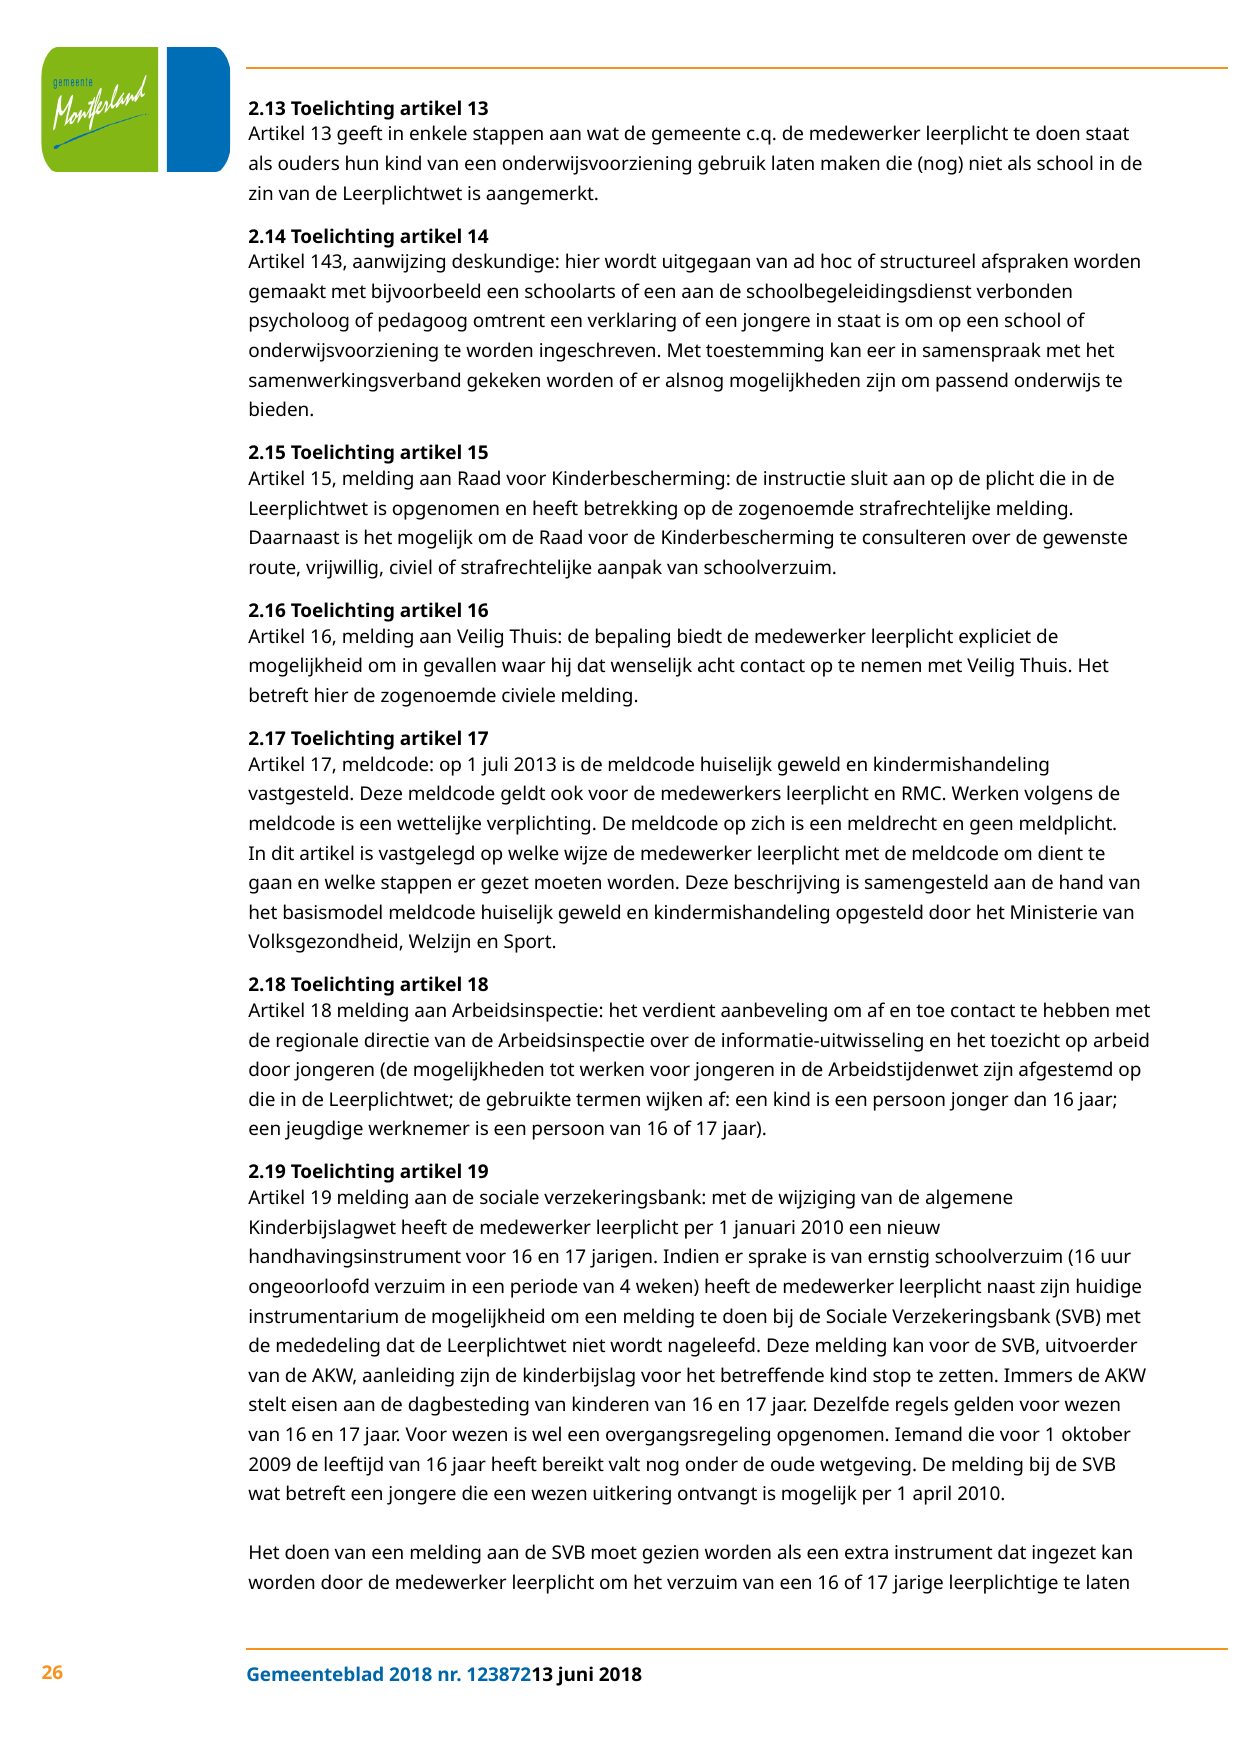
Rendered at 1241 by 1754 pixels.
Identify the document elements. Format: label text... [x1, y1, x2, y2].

text Artikel 143, aanwijzing deskundige: hier wordt uitgegaan van ad hoc of structureel afspraken worden gemaakt met bijvoorbeeld een schoolarts of een aan de schoolbegeleidingsdienst verbonden psycholoog of pedagoog omtrent een verklaring of een jongere in staat is om op een school of onderwijsvoorziening te worden ingeschreven. Met toestemming kan eer in samenspraak met het samenwerkingsverband gekeken worden of er alsnog mogelijkheden zijn om passend onderwijs te bieden. [248, 248, 1152, 422]
text 2.15 Toelichting artikel 15 [248, 439, 1152, 465]
text 2.17 Toelichting artikel 17 [248, 725, 1152, 751]
text 2.18 Toelichting artikel 18 [248, 972, 1152, 997]
text Het doen van een melding aan de SVB moet gezien worden als een extra instrument dat ingezet kan worden door de medewerker leerplicht om het verzuim van een 16 of 17 jarige leerplichtige te laten [248, 1539, 1152, 1595]
text Artikel 19 melding aan de sociale verzekeringsbank: met de wijziging van de algemene Kinderbijslagwet heeft de medewerker leerplicht per 1 januari 2010 een nieuw handhavingsinstrument voor 16 en 17 jarigen. Indien er sprake is van ernstig schoolverzuim (16 uur ongeoorloofd verzuim in een periode van 4 weken) heeft de medewerker leerplicht naast zijn huidige instrumentarium de mogelijkheid om een melding te doen bij de Sociale Verzekeringsbank (SVB) met de mededeling dat de Leerplichtwet niet wordt nageleefd. Deze melding kan voor de SVB, uitvoerder van de AKW, aanleiding zijn de kinderbijslag voor het betreffende kind stop te zetten. Immers de AKW stelt eisen aan de dagbesteding van kinderen van 16 en 17 jaar. Dezelfde regels gelden voor wezen van 16 en 17 jaar. Voor wezen is wel een overgangsregeling opgenomen. Iemand die voor 1 oktober 2009 de leeftijd van 16 jaar heeft bereikt valt nog onder de oude wetgeving. De melding bij de SVB wat betreft een jongere die een wezen uitkering ontvangt is mogelijk per 1 april 2010. [248, 1184, 1152, 1506]
text 2.16 Toelichting artikel 16 [248, 597, 1152, 623]
text In dit artikel is vastgelegd op welke wijze de medewerker leerplicht met de meldcode om dient te gaan en welke stappen er gezet moeten worden. Deze beschrijving is samengesteld aan de hand van het basismodel meldcode huiselijk geweld en kindermishandeling opgesteld door het Ministerie van Volksgezondheid, Welzijn en Sport. [248, 840, 1152, 954]
text Artikel 18 melding aan Arbeidsinspectie: het verdient aanbeveling om af en toe contact te hebben met de regionale directie van de Arbeidsinspectie over de informatie-uitwisseling en het toezicht op arbeid door jongeren (de mogelijkheden tot werken voor jongeren in de Arbeidstijdenwet zijn afgestemd op die in de Leerplichtwet; de gebruikte termen wijken af: een kind is een persoon jonger dan 16 jaar; een jeugdige werknemer is een persoon van 16 of 17 jaar). [248, 997, 1152, 1141]
text 2.13 Toelichting artikel 13 [248, 95, 1152, 121]
text 2.14 Toelichting artikel 14 [248, 223, 1152, 248]
text Artikel 13 geeft in enkele stappen aan wat de gemeente c.q. de medewerker leerplicht te doen staat als ouders hun kind van een onderwijsvoorziening gebruik laten maken die (nog) niet als school in de zin van de Leerplichtwet is aangemerkt. [248, 121, 1152, 205]
text Artikel 16, melding aan Veilig Thuis: de bepaling biedt de medewerker leerplicht expliciet de mogelijkheid om in gevallen waar hij dat wenselijk acht contact op te nemen met Veilig Thuis. Het betreft hier de zogenoemde civiele melding. [248, 623, 1152, 708]
picture [41, 47, 231, 172]
text Artikel 15, melding aan Raad voor Kinderbescherming: de instructie sluit aan op de plicht die in de Leerplichtwet is opgenomen en heeft betrekking op de zogenoemde strafrechtelijke melding. Daarnaast is het mogelijk om de Raad voor de Kinderbescherming te consulteren over de gewenste route, vrijwillig, civiel of strafrechtelijke aanpak van schoolverzuim. [248, 465, 1152, 580]
text Artikel 17, meldcode: op 1 juli 2013 is de meldcode huiselijk geweld en kindermishandeling vastgesteld. Deze meldcode geldt ook voor de medewerkers leerplicht en RMC. Werken volgens de meldcode is een wettelijke verplichting. De meldcode op zich is een meldrecht en geen meldplicht. [248, 751, 1152, 836]
text 2.19 Toelichting artikel 19 [248, 1159, 1152, 1184]
